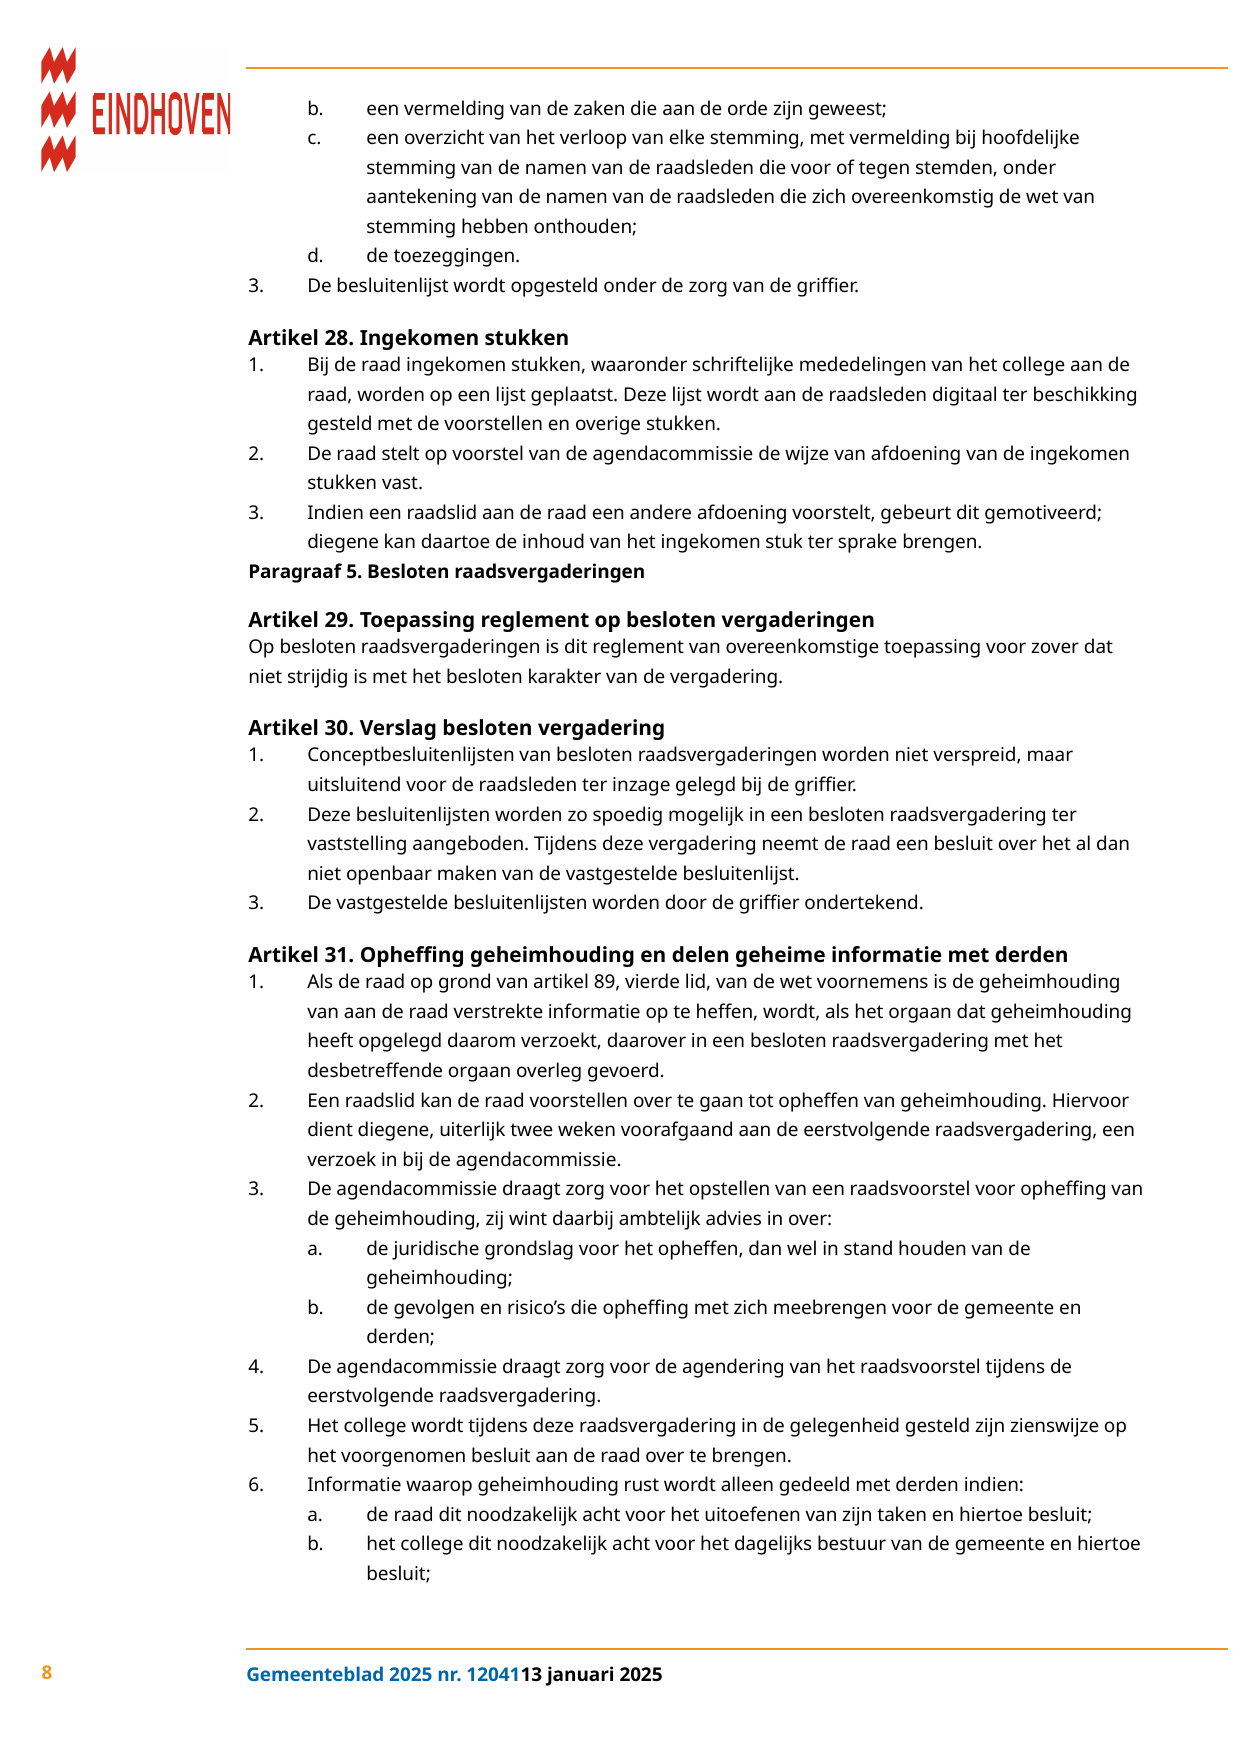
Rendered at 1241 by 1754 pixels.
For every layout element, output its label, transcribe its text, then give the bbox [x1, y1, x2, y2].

text Artikel 31. Opheffing geheimhouding en delen geheime informatie met derden [248, 940, 1152, 968]
list het college dit noodzakelijk acht voor het dagelijks bestuur van de gemeente en hiertoe besluit; [307, 1531, 1152, 1586]
list een vermelding van de zaken die aan de orde zijn geweest; [307, 95, 1152, 121]
list de gevolgen en risico’s die opheffing met zich meebrengen voor de gemeente en derden; [307, 1294, 1152, 1349]
list Informatie waarop geheimhouding rust wordt alleen gedeeld met derden indien: [248, 1471, 1152, 1497]
list De agendacommissie draagt zorg voor het opstellen van een raadsvoorstel voor opheffing van de geheimhouding, zij wint daarbij ambtelijk advies in over: [248, 1176, 1152, 1231]
text Artikel 29. Toepassing reglement op besloten vergaderingen [248, 605, 1152, 633]
text Artikel 28. Ingekomen stukken [248, 323, 1152, 351]
list De raad stelt op voorstel van de agendacommissie de wijze van afdoening van de ingekomen stukken vast. [248, 440, 1152, 495]
text Paragraaf 5. Besloten raadsvergaderingen [248, 558, 1152, 584]
list Het college wordt tijdens deze raadsvergadering in de gelegenheid gesteld zijn zienswijze op het voorgenomen besluit aan de raad over te brengen. [248, 1412, 1152, 1467]
list Een raadslid kan de raad voorstellen over te gaan tot opheffen van geheimhouding. Hiervoor dient diegene, uiterlijk twee weken voorafgaand aan de eerstvolgende raadsvergadering, een verzoek in bij de agendacommissie. [248, 1087, 1152, 1172]
list een overzicht van het verloop van elke stemming, met vermelding bij hoofdelijke stemming van de namen van de raadsleden die voor of tegen stemden, onder aantekening van de namen van de raadsleden die zich overeenkomstig de wet van stemming hebben onthouden; [307, 124, 1152, 239]
list Conceptbesluitenlijsten van besloten raadsvergaderingen worden niet verspreid, maar uitsluitend voor de raadsleden ter inzage gelegd bij de griffier. [248, 742, 1152, 797]
list De besluitenlijst wordt opgesteld onder de zorg van de griffier. [248, 272, 1152, 298]
text Artikel 30. Verslag besloten vergadering [248, 713, 1152, 742]
list de toezeggingen. [307, 243, 1152, 268]
text Op besloten raadsvergaderingen is dit reglement van overeenkomstige toepassing voor zover dat niet strijdig is met het besloten karakter van de vergadering. [248, 633, 1152, 688]
list De agendacommissie draagt zorg voor de agendering van het raadsvoorstel tijdens de eerstvolgende raadsvergadering. [248, 1353, 1152, 1408]
list Bij de raad ingekomen stukken, waaronder schriftelijke mededelingen van het college aan de raad, worden op een lijst geplaatst. Deze lijst wordt aan de raadsleden digitaal ter beschikking gesteld met de voorstellen en overige stukken. [248, 351, 1152, 436]
picture [41, 47, 231, 172]
list De vastgestelde besluitenlijsten worden door de griffier ondertekend. [248, 889, 1152, 915]
list de juridische grondslag voor het opheffen, dan wel in stand houden van de geheimhouding; [307, 1235, 1152, 1290]
list Indien een raadslid aan de raad een andere afdoening voorstelt, gebeurt dit gemotiveerd; diegene kan daartoe de inhoud van het ingekomen stuk ter sprake brengen. [248, 499, 1152, 554]
list Deze besluitenlijsten worden zo spoedig mogelijk in een besloten raadsvergadering ter vaststelling aangeboden. Tijdens deze vergadering neemt de raad een besluit over het al dan niet openbaar maken van de vastgestelde besluitenlijst. [248, 801, 1152, 886]
list Als de raad op grond van artikel 89, vierde lid, van de wet voornemens is de geheimhouding van aan de raad verstrekte informatie op te heffen, wordt, als het orgaan dat geheimhouding heeft opgelegd daarom verzoekt, daarover in een besloten raadsvergadering met het desbetreffende orgaan overleg gevoerd. [248, 968, 1152, 1083]
list de raad dit noodzakelijk acht voor het uitoefenen van zijn taken en hiertoe besluit; [307, 1501, 1152, 1527]
